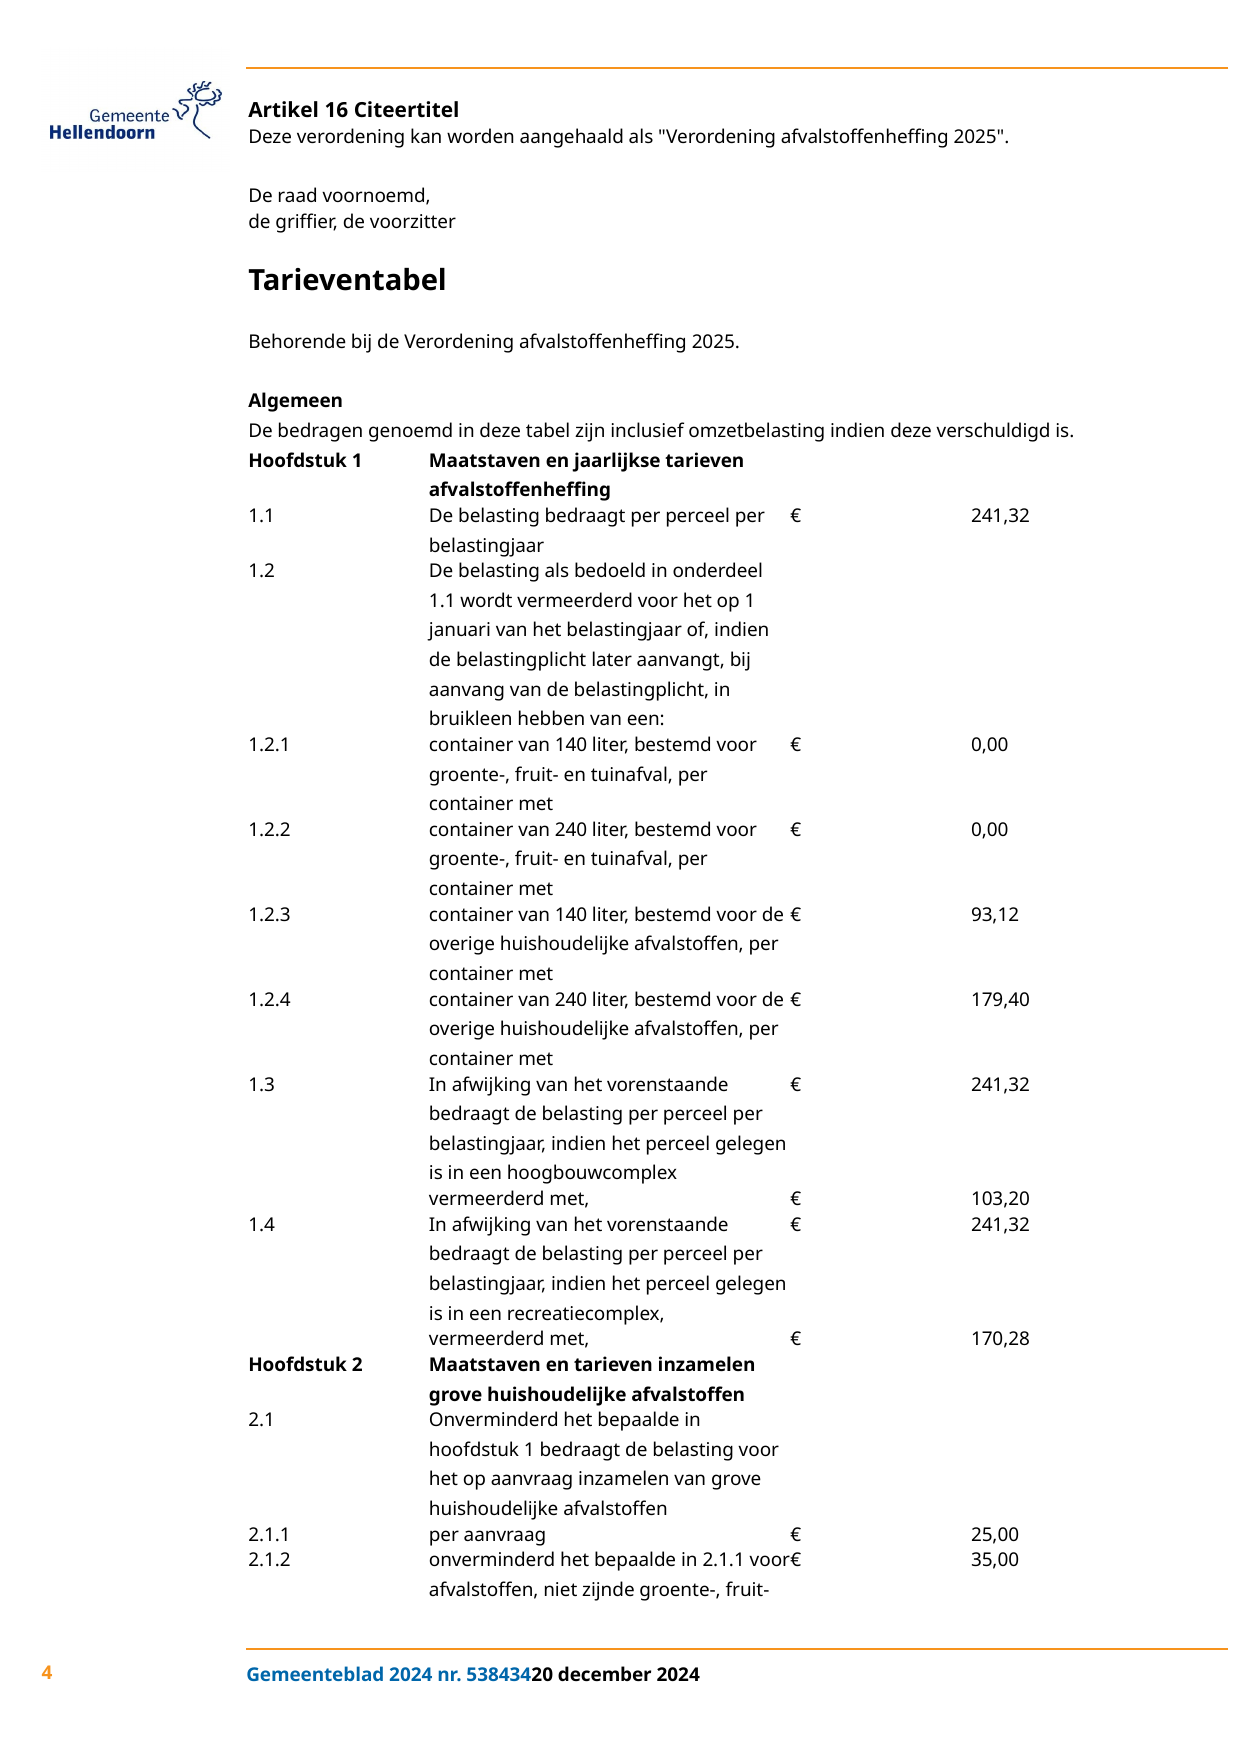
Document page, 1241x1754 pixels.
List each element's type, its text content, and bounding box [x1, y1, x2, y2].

table_cell 1.2 [248, 558, 429, 731]
table_cell € [790, 502, 971, 557]
table_cell € [790, 1325, 971, 1351]
table_header Hoofdstuk 1 [248, 447, 429, 502]
table_cell 1.2.2 [248, 816, 429, 901]
table_cell 179,40 [971, 986, 1152, 1071]
text De raad voornoemd, [248, 182, 1152, 208]
table_cell € [790, 1185, 971, 1211]
picture [41, 47, 231, 172]
table_cell onverminderd het bepaalde in 2.1.1 voor afvalstoffen, niet zijnde groente-, fruit- [429, 1547, 790, 1602]
table_cell 1.2.4 [248, 986, 429, 1071]
table_cell 0,00 [971, 731, 1152, 816]
table_header Maatstaven en jaarlijkse tarieven afvalstoffenheffing [429, 447, 790, 502]
table_cell [790, 1406, 971, 1521]
table_cell container van 240 liter, bestemd voor de overige huishoudelijke afvalstoffen, per container met [429, 986, 790, 1071]
text De bedragen genoemd in deze tabel zijn inclusief omzetbelasting indien deze verschuldigd is. [248, 417, 1152, 443]
text Tarieventabel [248, 259, 1152, 299]
table_cell [971, 558, 1152, 731]
text Behorende bij de Verordening afvalstoffenheffing 2025. [248, 328, 1152, 354]
table_cell 93,12 [971, 901, 1152, 986]
table_cell 2.1.1 [248, 1521, 429, 1547]
table_cell 35,00 [971, 1547, 1152, 1602]
table_cell 170,28 [971, 1325, 1152, 1351]
table_cell € [790, 731, 971, 816]
table_cell 1.1 [248, 502, 429, 557]
table_cell Onverminderd het bepaalde in hoofdstuk 1 bedraagt de belasting voor het op aanvraag inzamelen van grove huishoudelijke afvalstoffen [429, 1406, 790, 1521]
table_cell € [790, 986, 971, 1071]
table_cell vermeerderd met, [429, 1185, 790, 1211]
table_cell € [790, 1071, 971, 1185]
table_cell [971, 1351, 1152, 1406]
table_cell 0,00 [971, 816, 1152, 901]
table_cell 103,20 [971, 1185, 1152, 1211]
table_cell De belasting bedraagt per perceel per belastingjaar [429, 502, 790, 557]
table_header [790, 447, 971, 502]
table_cell [248, 1185, 429, 1211]
table_cell € [790, 816, 971, 901]
table_cell € [790, 1521, 971, 1547]
table_cell 2.1.2 [248, 1547, 429, 1602]
table_cell [971, 1406, 1152, 1521]
table_cell container van 140 liter, bestemd voor groente-, fruit- en tuinafval, per container met [429, 731, 790, 816]
table_cell per aanvraag [429, 1521, 790, 1547]
table_cell 241,32 [971, 1211, 1152, 1325]
table_cell 1.4 [248, 1211, 429, 1325]
text Artikel 16 Citeertitel [248, 95, 1152, 123]
table_cell [790, 558, 971, 731]
table_cell Hoofdstuk 2 [248, 1351, 429, 1406]
table_cell [248, 1325, 429, 1351]
table_cell container van 240 liter, bestemd voor groente-, fruit- en tuinafval, per container met [429, 816, 790, 901]
table_cell In afwijking van het vorenstaande bedraagt de belasting per perceel per belastingjaar, indien het perceel gelegen is in een recreatiecomplex, [429, 1211, 790, 1325]
table_cell [790, 1351, 971, 1406]
table_cell container van 140 liter, bestemd voor de overige huishoudelijke afvalstoffen, per container met [429, 901, 790, 986]
table_cell vermeerderd met, [429, 1325, 790, 1351]
table_cell 1.2.3 [248, 901, 429, 986]
table_cell De belasting als bedoeld in onderdeel 1.1 wordt vermeerderd voor het op 1 januari van het belastingjaar of, indien de belastingplicht later aanvangt, bij aanvang van de belastingplicht, in bruikleen hebben van een: [429, 558, 790, 731]
table_cell € [790, 901, 971, 986]
table_cell 2.1 [248, 1406, 429, 1521]
table_cell € [790, 1547, 971, 1602]
table_cell 1.3 [248, 1071, 429, 1185]
table_cell 25,00 [971, 1521, 1152, 1547]
text Deze verordening kan worden aangehaald als "Verordening afvalstoffenheffing 2025". [248, 123, 1152, 149]
table_cell 241,32 [971, 1071, 1152, 1185]
table_header [971, 447, 1152, 502]
table_cell In afwijking van het vorenstaande bedraagt de belasting per perceel per belastingjaar, indien het perceel gelegen is in een hoogbouwcomplex [429, 1071, 790, 1185]
table_cell 241,32 [971, 502, 1152, 557]
text Algemeen [248, 388, 1152, 413]
text de griffier, de voorzitter [248, 208, 1152, 234]
table_cell € [790, 1211, 971, 1325]
table_cell Maatstaven en tarieven inzamelen grove huishoudelijke afvalstoffen [429, 1351, 790, 1406]
table_cell 1.2.1 [248, 731, 429, 816]
